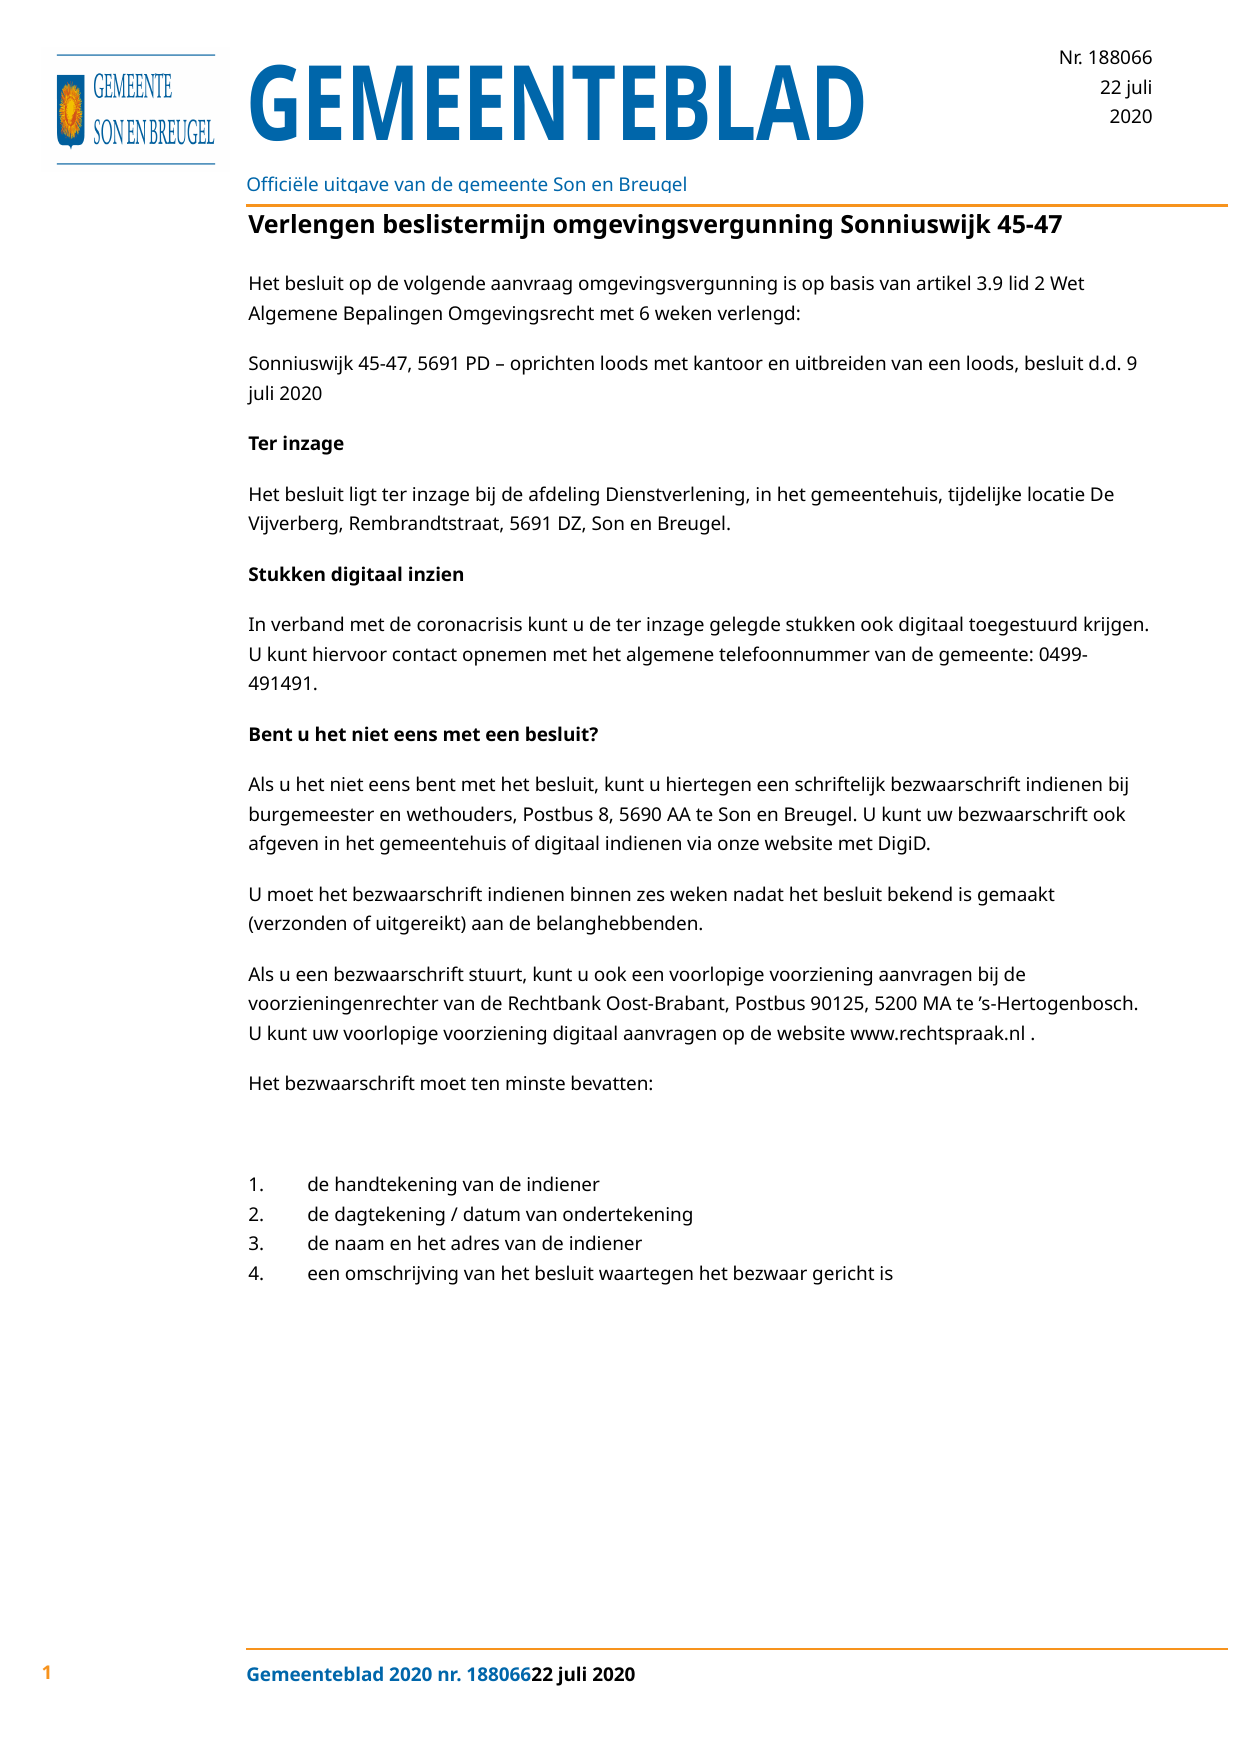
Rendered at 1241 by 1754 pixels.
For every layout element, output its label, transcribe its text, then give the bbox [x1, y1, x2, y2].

text Verlengen beslistermijn omgevingsvergunning Sonniuswijk 45-47 [248, 207, 1152, 241]
text Als u een bezwaarschrift stuurt, kunt u ook een voorlopige voorziening aanvragen bij de voorzieningenrechter van de Rechtbank Oost-Brabant, Postbus 90125, 5200 MA te ’s-Hertogenbosch. U kunt uw voorlopige voorziening digitaal aanvragen op de website www.rechtspraak.nl . [248, 961, 1152, 1046]
text Ter inzage [248, 430, 1152, 456]
text U moet het bezwaarschrift indienen binnen zes weken nadat het besluit bekend is gemaakt (verzonden of uitgereikt) aan de belanghebbenden. [248, 881, 1152, 936]
text In verband met de coronacrisis kunt u de ter inzage gelegde stukken ook digitaal toegestuurd krijgen. U kunt hiervoor contact opnemen met het algemene telefoonnummer van de gemeente: 0499-491491. [248, 611, 1152, 696]
picture [41, 47, 231, 172]
text Stukken digitaal inzien [248, 561, 1152, 586]
text Bent u het niet eens met een besluit? [248, 721, 1152, 746]
list de dagtekening / datum van ondertekening [248, 1201, 1152, 1226]
text Het besluit ligt ter inzage bij de afdeling Dienstverlening, in het gemeentehuis, tijdelijke locatie De Vijverberg, Rembrandtstraat, 5691 DZ, Son en Breugel. [248, 481, 1152, 536]
list de naam en het adres van de indiener [248, 1230, 1152, 1256]
list een omschrijving van het besluit waartegen het bezwaar gericht is [248, 1260, 1152, 1286]
text Het bezwaarschrift moet ten minste bevatten: [248, 1070, 1152, 1096]
list de handtekening van de indiener [248, 1171, 1152, 1197]
text Het besluit op de volgende aanvraag omgevingsvergunning is op basis van artikel 3.9 lid 2 Wet Algemene Bepalingen Omgevingsrecht met 6 weken verlengd: [248, 270, 1152, 326]
text Als u het niet eens bent met het besluit, kunt u hiertegen een schriftelijk bezwaarschrift indienen bij burgemeester en wethouders, Postbus 8, 5690 AA te Son en Breugel. U kunt uw bezwaarschrift ook afgeven in het gemeentehuis of digitaal indienen via onze website met DigiD. [248, 771, 1152, 856]
text Sonniuswijk 45-47, 5691 PD – oprichten loods met kantoor en uitbreiden van een loods, besluit d.d. 9 juli 2020 [248, 350, 1152, 406]
